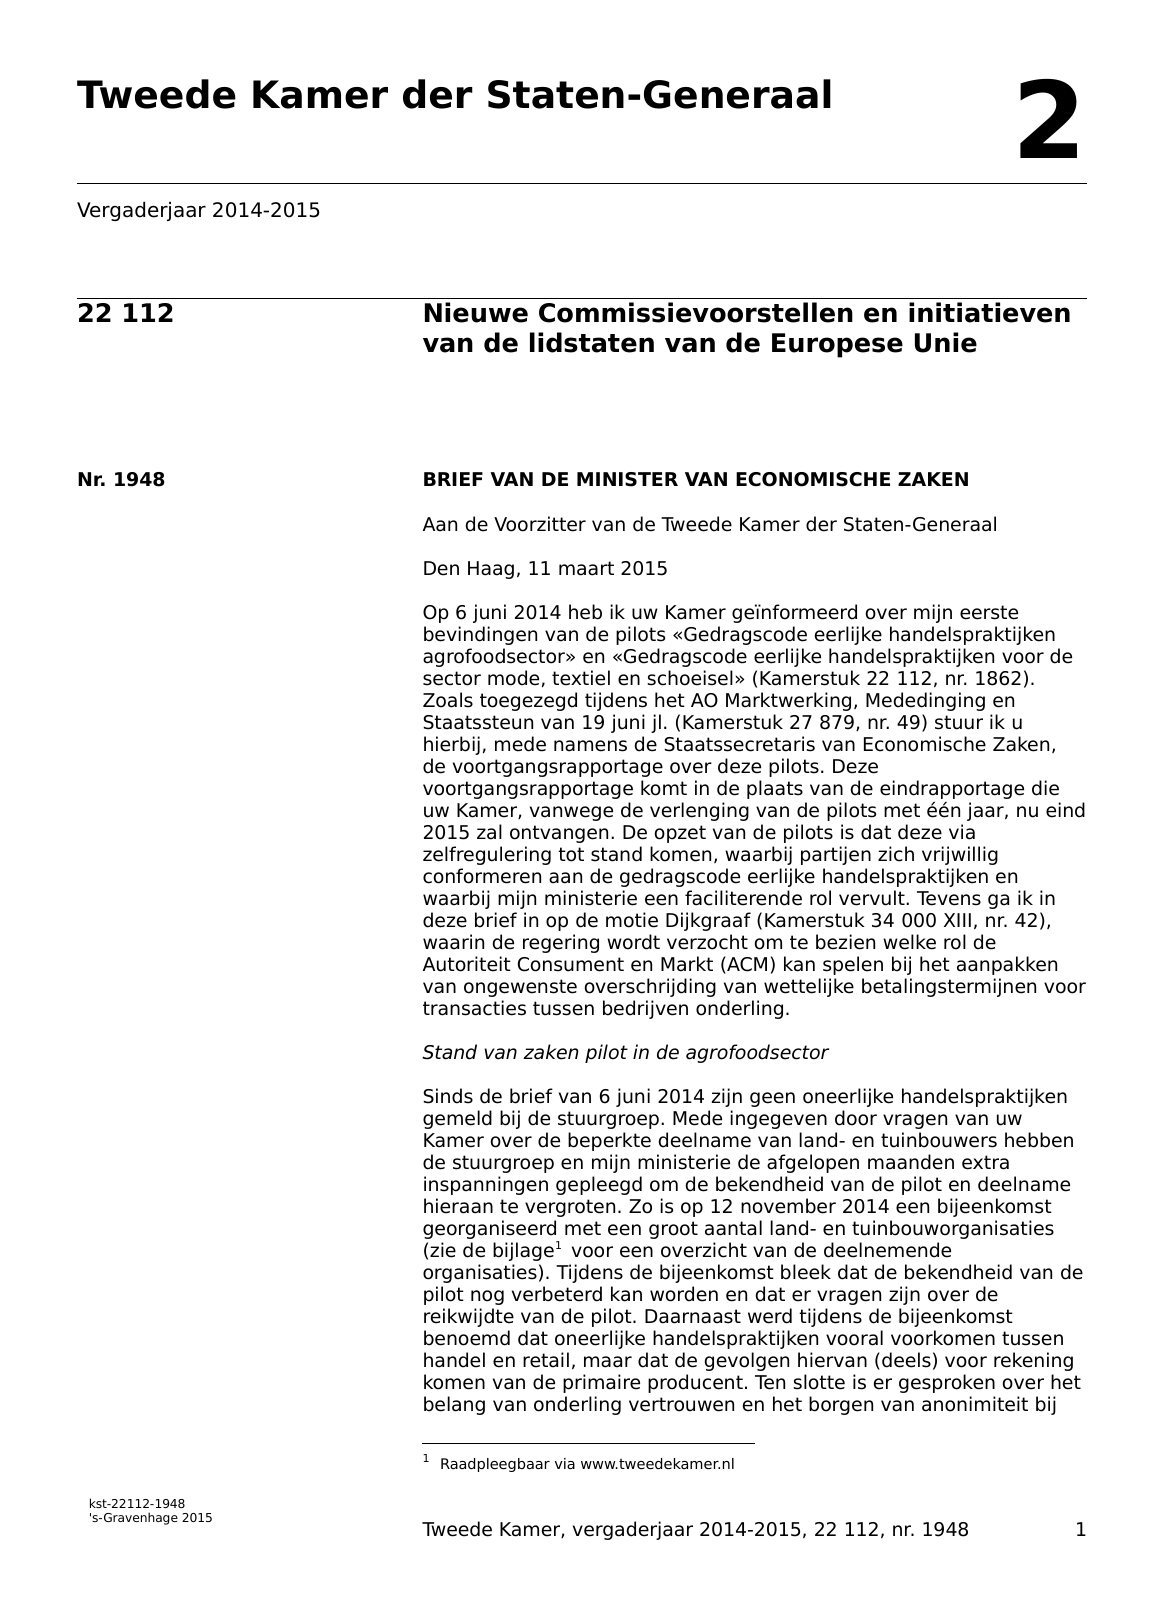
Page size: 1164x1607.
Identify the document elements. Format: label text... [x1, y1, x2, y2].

table_cell Vergaderjaar 2014-2015 [77, 184, 1087, 298]
text kst-22112-1948 [88, 1497, 323, 1511]
text Aan de Voorzitter van de Tweede Kamer der Staten-Generaal [422, 513, 1087, 536]
table_header Tweede Kamer der Staten-Generaal [77, 59, 886, 183]
subtitle Stand van zaken pilot in de agrofoodsector [422, 1042, 1087, 1064]
text 's-Gravenhage 2015 [88, 1511, 323, 1525]
text Op 6 juni 2014 heb ik uw Kamer geïnformeerd over mijn eerste bevindingen van de pilots «Gedragscode eerlijke handelspraktijken agrofoodsector» en «Gedragscode eerlijke handelspraktijken voor de sector mode, textiel en schoeisel» (Kamerstuk 22 112, nr. 1862). Zoals toegezegd tijdens het AO Marktwerking, Mededinging en Staatssteun van 19 juni jl. (Kamerstuk 27 879, nr. 49) stuur ik u hierbij, mede namens de Staatssecretaris van Economische Zaken, de voortgangsrapportage over deze pilots. Deze voortgangsrapportage komt in de plaats van de eindrapportage die uw Kamer, vanwege de verlenging van de pilots met één jaar, nu eind 2015 zal ontvangen. De opzet van de pilots is dat deze via zelfregulering tot stand komen, waarbij partijen zich vrijwillig conformeren aan de gedragscode eerlijke handelspraktijken en waarbij mijn ministerie een faciliterende rol vervult. Tevens ga ik in deze brief in op de motie Dijkgraaf (Kamerstuk 34 000 XIII, nr. 42), waarin de regering wordt verzocht om te bezien welke rol de Autoriteit Consument en Markt (ACM) kan spelen bij het aanpakken van ongewenste overschrijding van wettelijke betalingstermijnen voor transacties tussen bedrijven onderling. [422, 602, 1087, 1019]
table_header 2 [886, 59, 1087, 183]
text Sinds de brief van 6 juni 2014 zijn geen oneerlijke handelspraktijken gemeld bij de stuurgroep. Mede ingegeven door vragen van uw Kamer over de beperkte deelname van land- en tuinbouwers hebben de stuurgroep en mijn ministerie de afgelopen maanden extra inspanningen gepleegd om de bekendheid van de pilot en deelname hieraan te vergroten. Zo is op 12 november 2014 een bijeenkomst georganiseerd met een groot aantal land- en tuinbouworganisaties (zie de bijlage voor een overzicht van de deelnemende organisaties). Tijdens de bijeenkomst bleek dat de bekendheid van de pilot nog verbeterd kan worden en dat er vragen zijn over de reikwijdte van de pilot. Daarnaast werd tijdens de bijeenkomst benoemd dat oneerlijke handelspraktijken vooral voorkomen tussen handel en retail, maar dat de gevolgen hiervan (deels) voor rekening komen van de primaire producent. Ten slotte is er gesproken over het belang van onderling vertrouwen en het borgen van anonimiteit bij [422, 1086, 1087, 1416]
text Den Haag, 11 maart 2015 [422, 558, 1087, 580]
subtitle Nr. 1948 BRIEF VAN DE MINISTER VAN ECONOMISCHE ZAKEN [77, 469, 1087, 491]
text Raadpleegbaar via www.tweedekamer.nl [422, 1452, 1087, 1474]
subtitle 22 112 Nieuwe Commissievoorstellen en initiatieven van de lidstaten van de Europese Unie [77, 299, 1087, 358]
